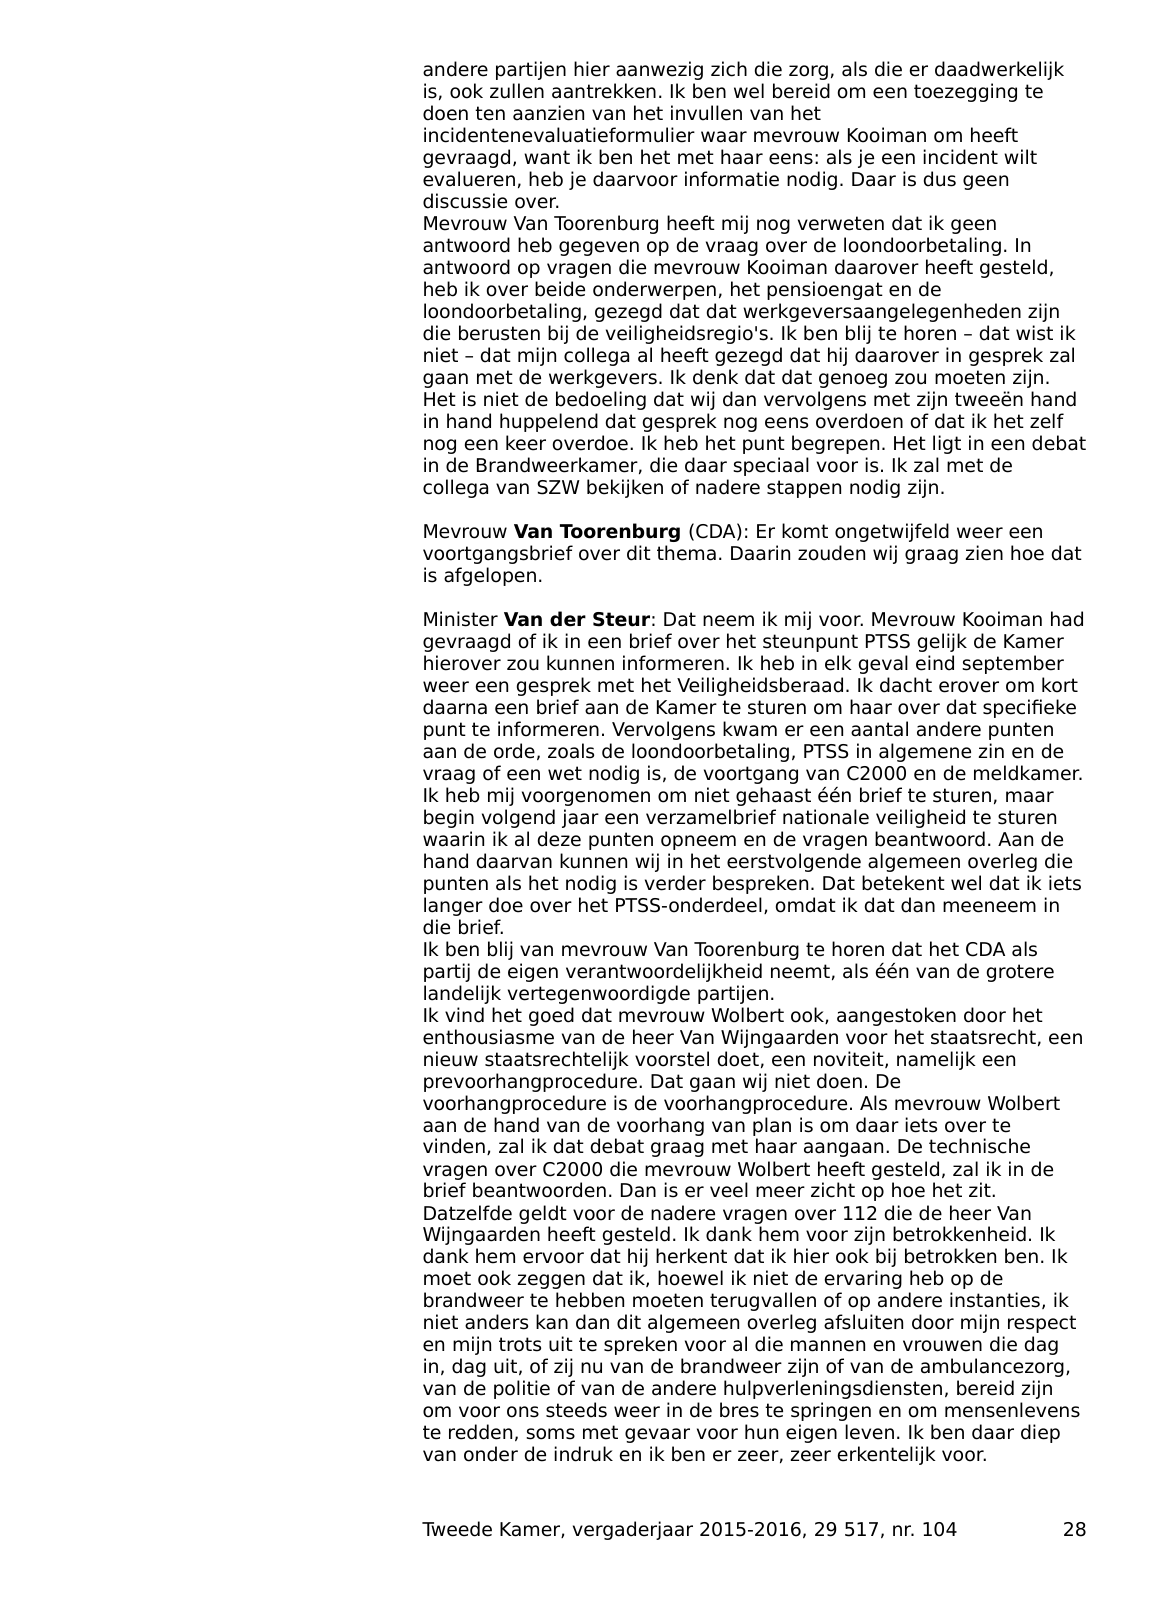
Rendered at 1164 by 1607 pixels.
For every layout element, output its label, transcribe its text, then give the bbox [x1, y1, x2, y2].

text Mevrouw Van Toorenburg heeft mij nog verweten dat ik geen antwoord heb gegeven op de vraag over de loondoorbetaling. In antwoord op vragen die mevrouw Kooiman daarover heeft gesteld, heb ik over beide onderwerpen, het pensioengat en de loondoorbetaling, gezegd dat dat werkgeversaangelegenheden zijn die berusten bij de veiligheidsregio's. Ik ben blij te horen – dat wist ik niet – dat mijn collega al heeft gezegd dat hij daarover in gesprek zal gaan met de werkgevers. Ik denk dat dat genoeg zou moeten zijn. Het is niet de bedoeling dat wij dan vervolgens met zijn tweeën hand in hand huppelend dat gesprek nog eens overdoen of dat ik het zelf nog een keer overdoe. Ik heb het punt begrepen. Het ligt in een debat in de Brandweerkamer, die daar speciaal voor is. Ik zal met de collega van SZW bekijken of nadere stappen nodig zijn. [422, 213, 1087, 499]
text Mevrouw Van Toorenburg (CDA): Er komt ongetwijfeld weer een voortgangsbrief over dit thema. Daarin zouden wij graag zien hoe dat is afgelopen. [422, 521, 1087, 587]
text Datzelfde geldt voor de nadere vragen over 112 die de heer Van Wijngaarden heeft gesteld. Ik dank hem voor zijn betrokkenheid. Ik dank hem ervoor dat hij herkent dat ik hier ook bij betrokken ben. Ik moet ook zeggen dat ik, hoewel ik niet de ervaring heb op de brandweer te hebben moeten terugvallen of op andere instanties, ik niet anders kan dan dit algemeen overleg afsluiten door mijn respect en mijn trots uit te spreken voor al die mannen en vrouwen die dag in, dag uit, of zij nu van de brandweer zijn of van de ambulancezorg, van de politie of van de andere hulpverleningsdiensten, bereid zijn om voor ons steeds weer in de bres te springen en om mensenlevens te redden, soms met gevaar voor hun eigen leven. Ik ben daar diep van onder de indruk en ik ben er zeer, zeer erkentelijk voor. [422, 1202, 1087, 1466]
text Minister Van der Steur: Dat neem ik mij voor. Mevrouw Kooiman had gevraagd of ik in een brief over het steunpunt PTSS gelijk de Kamer hierover zou kunnen informeren. Ik heb in elk geval eind september weer een gesprek met het Veiligheidsberaad. Ik dacht erover om kort daarna een brief aan de Kamer te sturen om haar over dat specifieke punt te informeren. Vervolgens kwam er een aantal andere punten aan de orde, zoals de loondoorbetaling, PTSS in algemene zin en de vraag of een wet nodig is, de voortgang van C2000 en de meldkamer. Ik heb mij voorgenomen om niet gehaast één brief te sturen, maar begin volgend jaar een verzamelbrief nationale veiligheid te sturen waarin ik al deze punten opneem en de vragen beantwoord. Aan de hand daarvan kunnen wij in het eerstvolgende algemeen overleg die punten als het nodig is verder bespreken. Dat betekent wel dat ik iets langer doe over het PTSS-onderdeel, omdat ik dat dan meeneem in die brief. [422, 609, 1087, 939]
text Ik ben blij van mevrouw Van Toorenburg te horen dat het CDA als partij de eigen verantwoordelijkheid neemt, als één van de grotere landelijk vertegenwoordigde partijen. [422, 939, 1087, 1004]
text andere partijen hier aanwezig zich die zorg, als die er daadwerkelijk is, ook zullen aantrekken. Ik ben wel bereid om een toezegging te doen ten aanzien van het invullen van het incidentenevaluatieformulier waar mevrouw Kooiman om heeft gevraagd, want ik ben het met haar eens: als je een incident wilt evalueren, heb je daarvoor informatie nodig. Daar is dus geen discussie over. [422, 59, 1087, 213]
text Ik vind het goed dat mevrouw Wolbert ook, aangestoken door het enthousiasme van de heer Van Wijngaarden voor het staatsrecht, een nieuw staatsrechtelijk voorstel doet, een noviteit, namelijk een prevoorhangprocedure. Dat gaan wij niet doen. De voorhangprocedure is de voorhangprocedure. Als mevrouw Wolbert aan de hand van de voorhang van plan is om daar iets over te vinden, zal ik dat debat graag met haar aangaan. De technische vragen over C2000 die mevrouw Wolbert heeft gesteld, zal ik in de brief beantwoorden. Dan is er veel meer zicht op hoe het zit. [422, 1004, 1087, 1202]
